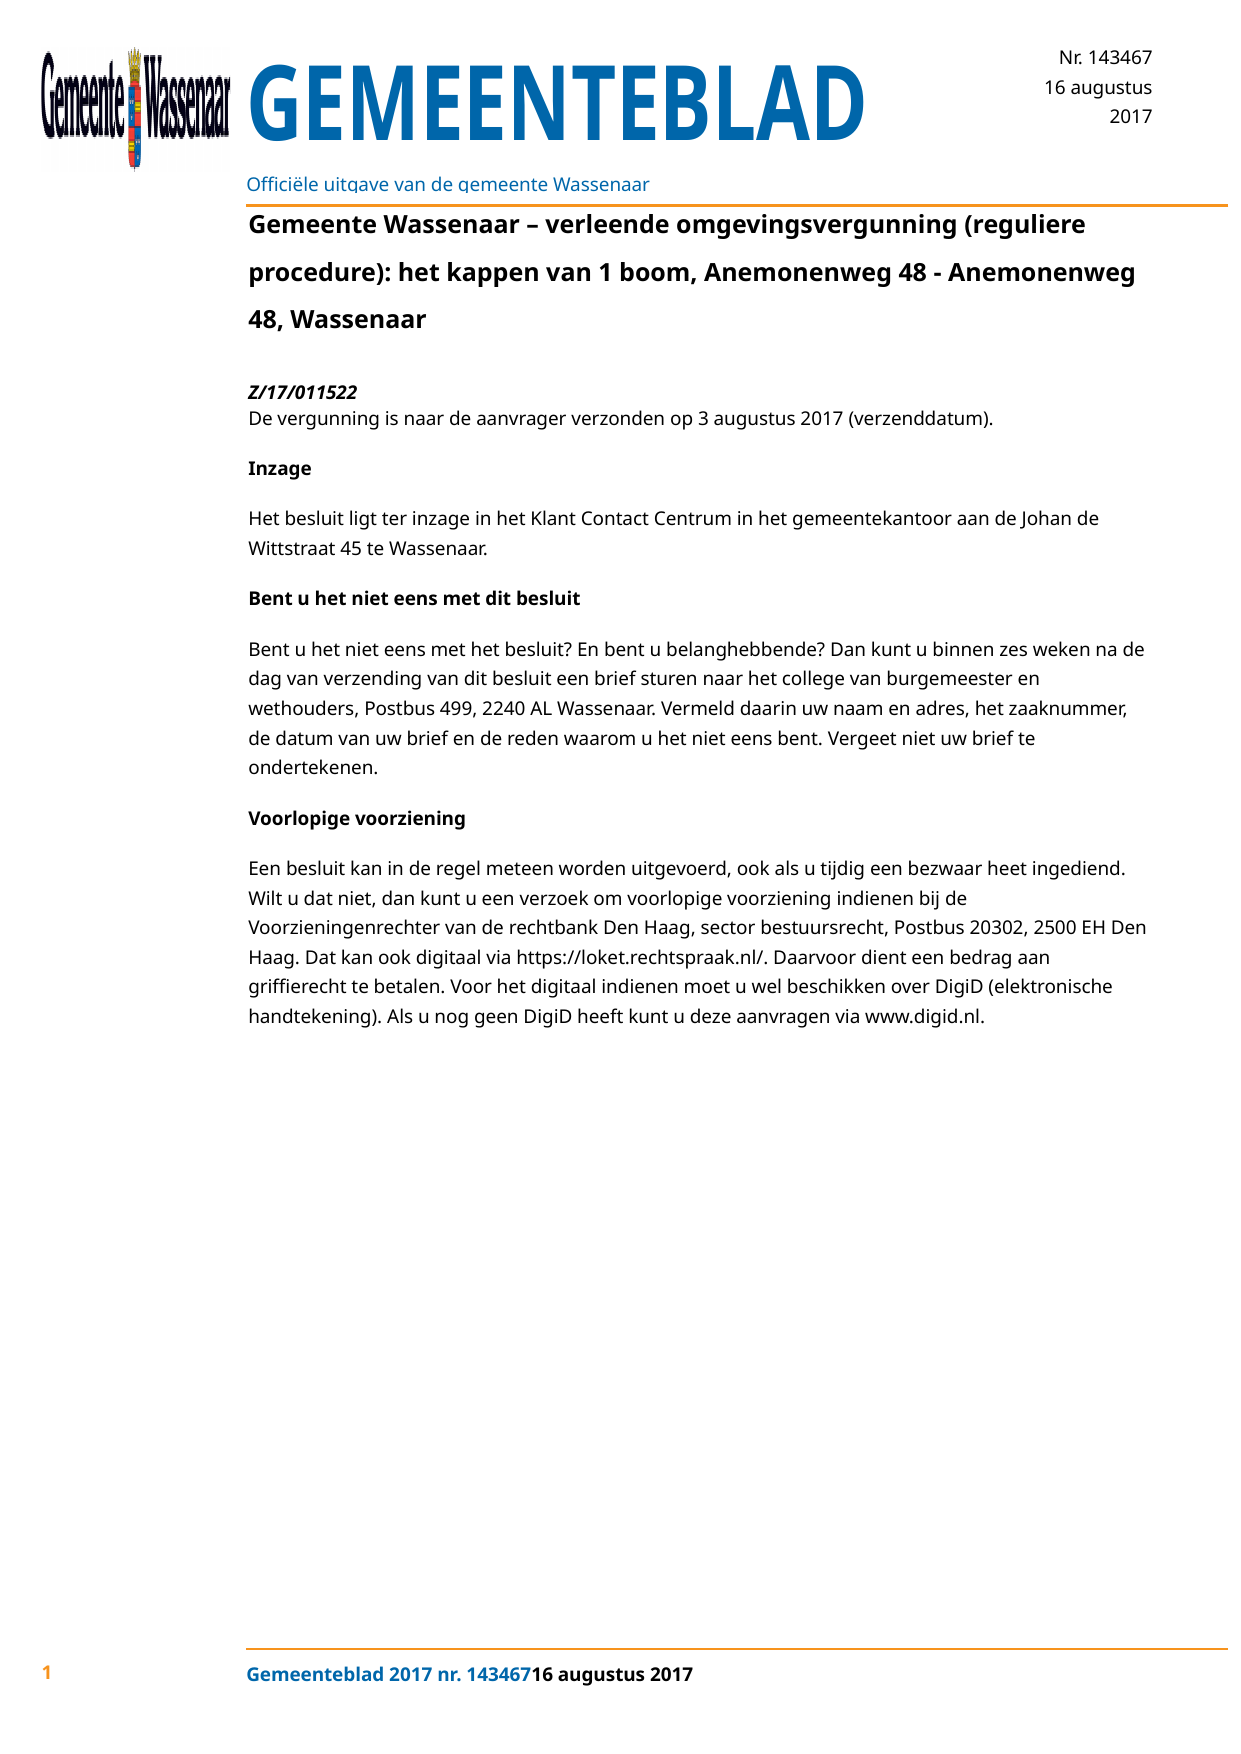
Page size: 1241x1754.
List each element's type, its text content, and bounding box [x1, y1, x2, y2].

text Bent u het niet eens met dit besluit [248, 586, 1152, 611]
text Het besluit ligt ter inzage in het Klant Contact Centrum in het gemeentekantoor aan de Johan de Wittstraat 45 te Wassenaar. [248, 506, 1152, 561]
text Gemeente Wassenaar – verleende omgevingsvergunning (reguliere procedure): het kappen van 1 boom, Anemonenweg 48 - Anemonenweg 48, Wassenaar [248, 207, 1152, 336]
text Z/17/011522 [248, 379, 1152, 405]
text Inzage [248, 455, 1152, 481]
text Voorlopige voorziening [248, 805, 1152, 831]
text Bent u het niet eens met het besluit? En bent u belanghebbende? Dan kunt u binnen zes weken na de dag van verzending van dit besluit een brief sturen naar het college van burgemeester en wethouders, Postbus 499, 2240 AL Wassenaar. Vermeld daarin uw naam en adres, het zaaknummer, de datum van uw brief en de reden waarom u het niet eens bent. Vergeet niet uw brief te ondertekenen. [248, 636, 1152, 780]
picture [41, 47, 231, 172]
text De vergunning is naar de aanvrager verzonden op 3 augustus 2017 (verzenddatum). [248, 405, 1152, 431]
text Een besluit kan in de regel meteen worden uitgevoerd, ook als u tijdig een bezwaar heet ingediend. Wilt u dat niet, dan kunt u een verzoek om voorlopige voorziening indienen bij de Voorzieningenrechter van de rechtbank Den Haag, sector bestuursrecht, Postbus 20302, 2500 EH Den Haag. Dat kan ook digitaal via https://loket.rechtspraak.nl/. Daarvoor dient een bedrag aan griffierecht te betalen. Voor het digitaal indienen moet u wel beschikken over DigiD (elektronische handtekening). Als u nog geen DigiD heeft kunt u deze aanvragen via www.digid.nl. [248, 855, 1152, 1029]
